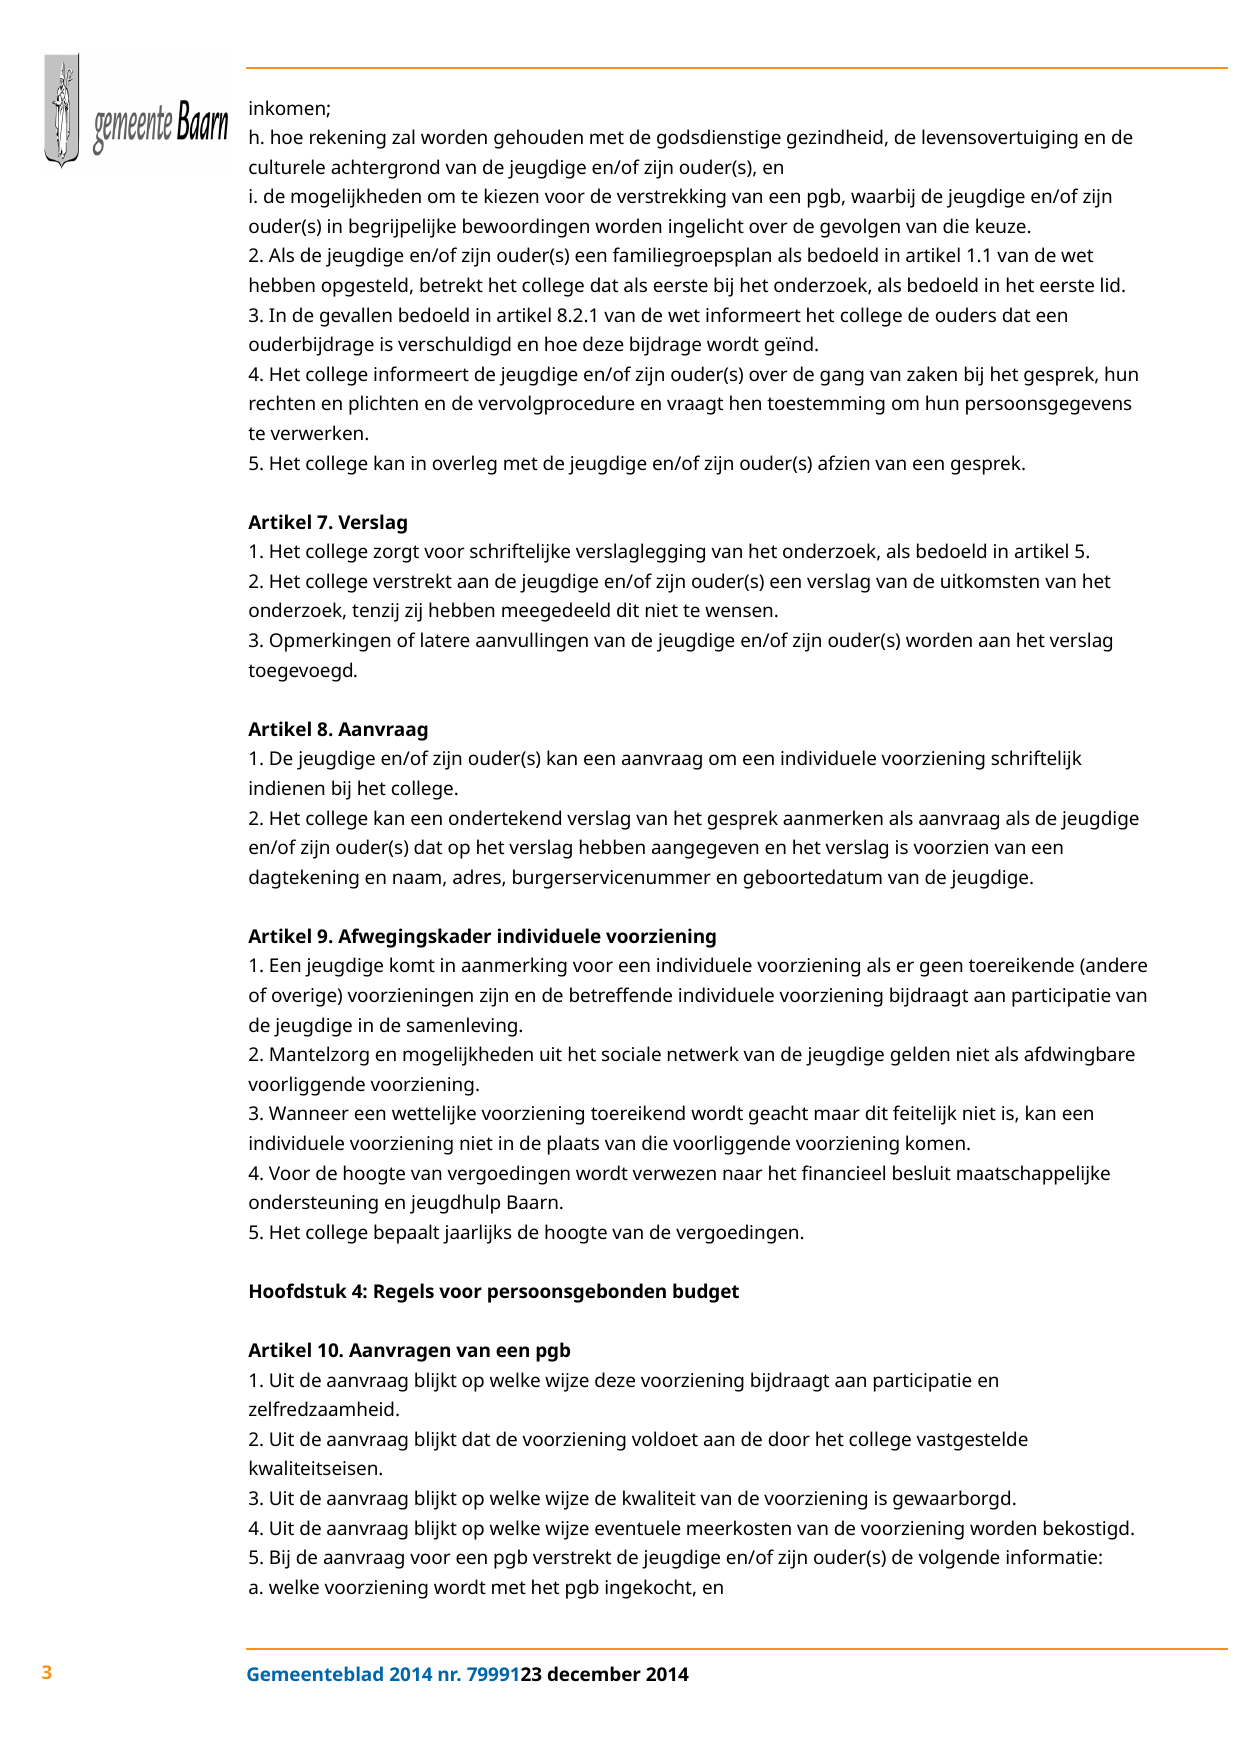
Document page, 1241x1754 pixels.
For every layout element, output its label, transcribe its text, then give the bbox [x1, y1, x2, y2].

text 2. Het college verstrekt aan de jeugdige en/of zijn ouder(s) een verslag van de uitkomsten van het onderzoek, tenzij zij hebben meegedeeld dit niet te wensen. [248, 568, 1152, 623]
text 5. Bij de aanvraag voor een pgb verstrekt de jeugdige en/of zijn ouder(s) de volgende informatie: [248, 1544, 1152, 1570]
text 1. De jeugdige en/of zijn ouder(s) kan een aanvraag om een individuele voorziening schriftelijk indienen bij het college. [248, 746, 1152, 801]
text 2. Mantelzorg en mogelijkheden uit het sociale netwerk van de jeugdige gelden niet als afdwingbare voorliggende voorziening. [248, 1041, 1152, 1097]
text Artikel 8. Aanvraag [248, 716, 1152, 742]
text 4. Voor de hoogte van vergoedingen wordt verwezen naar het financieel besluit maatschappelijke ondersteuning en jeugdhulp Baarn. [248, 1160, 1152, 1215]
text 1. Uit de aanvraag blijkt op welke wijze deze voorziening bijdraagt aan participatie en zelfredzaamheid. [248, 1367, 1152, 1422]
text Artikel 9. Afwegingskader individuele voorziening [248, 923, 1152, 949]
text 1. Het college zorgt voor schriftelijke verslaglegging van het onderzoek, als bedoeld in artikel 5. [248, 538, 1152, 564]
text Artikel 7. Verslag [248, 509, 1152, 535]
text a. welke voorziening wordt met het pgb ingekocht, en [248, 1574, 1152, 1600]
text 3. Uit de aanvraag blijkt op welke wijze de kwaliteit van de voorziening is gewaarborgd. [248, 1485, 1152, 1511]
text Hoofdstuk 4: Regels voor persoonsgebonden budget [248, 1278, 1152, 1304]
text 3. Wanneer een wettelijke voorziening toereikend wordt geacht maar dit feitelijk niet is, kan een individuele voorziening niet in de plaats van die voorliggende voorziening komen. [248, 1101, 1152, 1156]
text 5. Het college kan in overleg met de jeugdige en/of zijn ouder(s) afzien van een gesprek. [248, 450, 1152, 476]
text inkomen; [248, 95, 1152, 121]
text i. de mogelijkheden om te kiezen voor de verstrekking van een pgb, waarbij de jeugdige en/of zijn ouder(s) in begrijpelijke bewoordingen worden ingelicht over de gevolgen van die keuze. [248, 183, 1152, 239]
text 4. Uit de aanvraag blijkt op welke wijze eventuele meerkosten van de voorziening worden bekostigd. [248, 1515, 1152, 1541]
text 1. Een jeugdige komt in aanmerking voor een individuele voorziening als er geen toereikende (andere of overige) voorzieningen zijn en de betreffende individuele voorziening bijdraagt aan participatie van de jeugdige in de samenleving. [248, 953, 1152, 1038]
text 3. In de gevallen bedoeld in artikel 8.2.1 van de wet informeert het college de ouders dat een ouderbijdrage is verschuldigd en hoe deze bijdrage wordt geïnd. [248, 302, 1152, 357]
text 2. Uit de aanvraag blijkt dat de voorziening voldoet aan de door het college vastgestelde kwaliteitseisen. [248, 1426, 1152, 1481]
text 2. Het college kan een ondertekend verslag van het gesprek aanmerken als aanvraag als de jeugdige en/of zijn ouder(s) dat op het verslag hebben aangegeven en het verslag is voorzien van een dagtekening en naam, adres, burgerservicenummer en geboortedatum van de jeugdige. [248, 805, 1152, 890]
picture [41, 47, 231, 172]
text 3. Opmerkingen of latere aanvullingen van de jeugdige en/of zijn ouder(s) worden aan het verslag toegevoegd. [248, 627, 1152, 683]
text Artikel 10. Aanvragen van een pgb [248, 1337, 1152, 1363]
text 4. Het college informeert de jeugdige en/of zijn ouder(s) over de gang van zaken bij het gesprek, hun rechten en plichten en de vervolgprocedure en vraagt hen toestemming om hun persoonsgegevens te verwerken. [248, 361, 1152, 446]
text h. hoe rekening zal worden gehouden met de godsdienstige gezindheid, de levensovertuiging en de culturele achtergrond van de jeugdige en/of zijn ouder(s), en [248, 124, 1152, 180]
text 5. Het college bepaalt jaarlijks de hoogte van de vergoedingen. [248, 1219, 1152, 1245]
text 2. Als de jeugdige en/of zijn ouder(s) een familiegroepsplan als bedoeld in artikel 1.1 van de wet hebben opgesteld, betrekt het college dat als eerste bij het onderzoek, als bedoeld in het eerste lid. [248, 243, 1152, 298]
